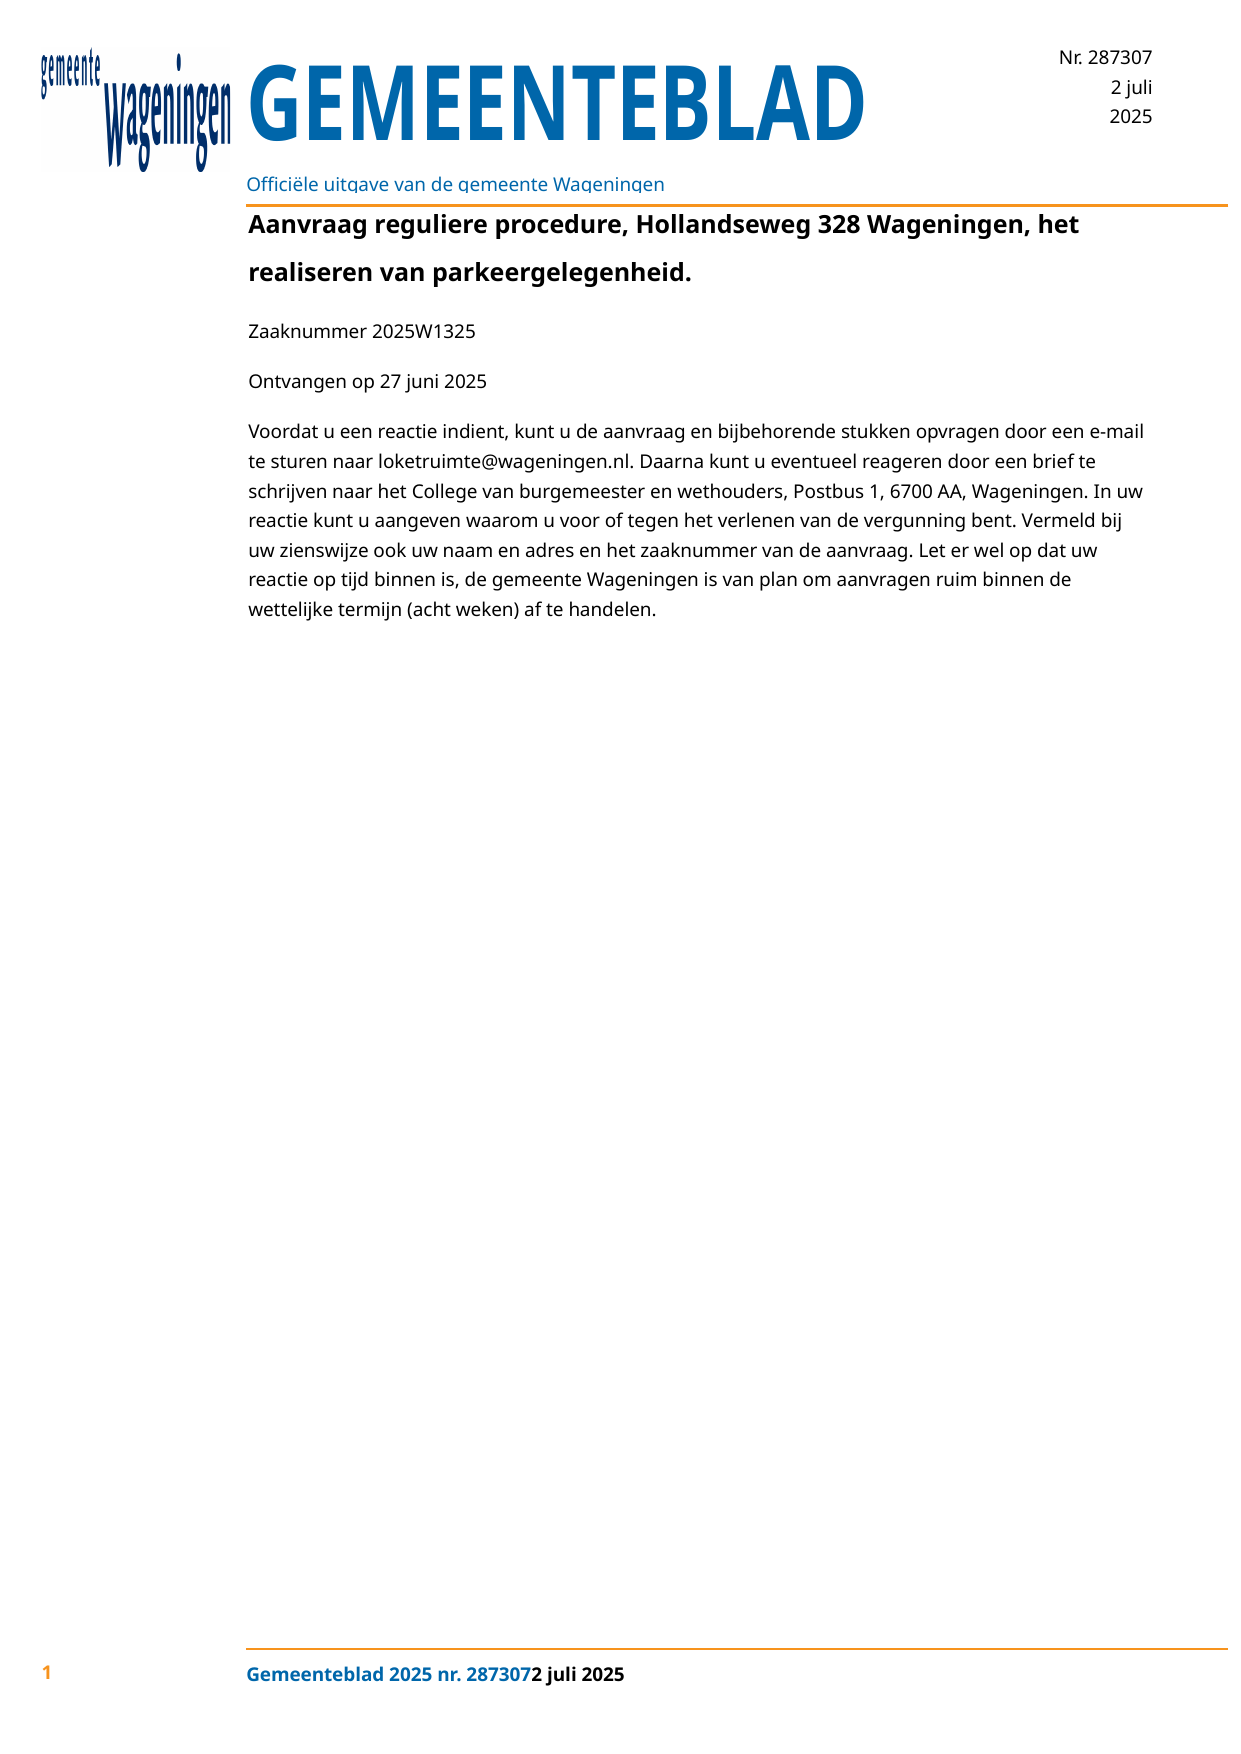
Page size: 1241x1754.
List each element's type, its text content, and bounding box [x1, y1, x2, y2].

text Ontvangen op 27 juni 2025 [248, 368, 1152, 394]
picture [41, 47, 231, 172]
text Zaaknummer 2025W1325 [248, 318, 1152, 344]
text Voordat u een reactie indient, kunt u de aanvraag en bijbehorende stukken opvragen door een e-mail te sturen naar loketruimte@wageningen.nl. Daarna kunt u eventueel reageren door een brief te schrijven naar het College van burgemeester en wethouders, Postbus 1, 6700 AA, Wageningen. In uw reactie kunt u aangeven waarom u voor of tegen het verlenen van de vergunning bent. Vermeld bij uw zienswijze ook uw naam en adres en het zaaknummer van de aanvraag. Let er wel op dat uw reactie op tijd binnen is, de gemeente Wageningen is van plan om aanvragen ruim binnen de wettelijke termijn (acht weken) af te handelen. [248, 419, 1152, 622]
text Aanvraag reguliere procedure, Hollandseweg 328 Wageningen, het realiseren van parkeergelegenheid. [248, 207, 1152, 288]
